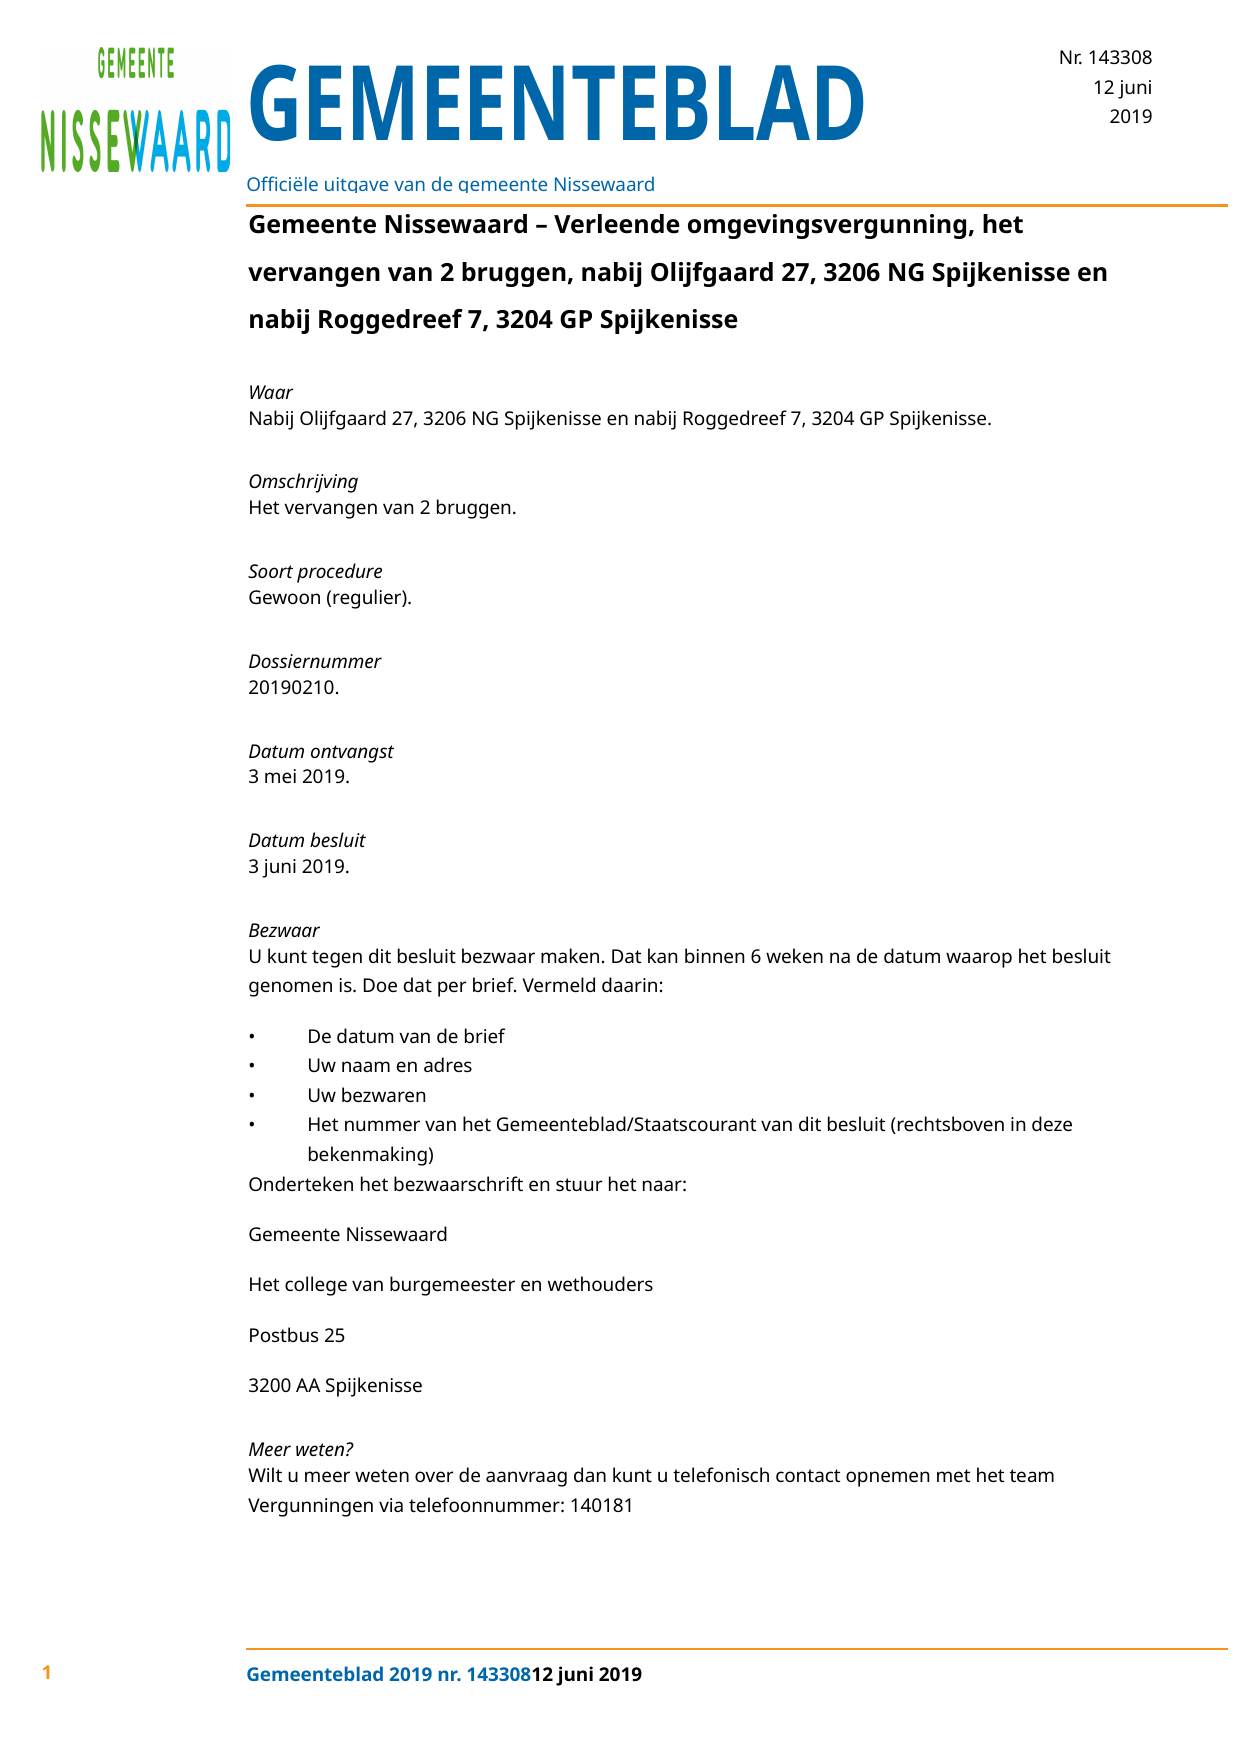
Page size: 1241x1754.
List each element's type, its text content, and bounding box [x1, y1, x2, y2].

text Het vervangen van 2 bruggen. [248, 494, 1152, 520]
text Omschrijving [248, 469, 1152, 494]
text 3 juni 2019. [248, 853, 1152, 879]
list De datum van de brief [248, 1023, 1152, 1049]
text Waar [248, 379, 1152, 405]
text 3 mei 2019. [248, 763, 1152, 789]
text Gemeente Nissewaard [248, 1221, 1152, 1247]
text Gewoon (regulier). [248, 584, 1152, 610]
picture [222, 122, 227, 160]
text Postbus 25 [248, 1322, 1152, 1348]
text Gemeente Nissewaard – Verleende omgevingsvergunning, het vervangen van 2 bruggen, nabij Olijfgaard 27, 3206 NG Spijkenisse en nabij Roggedreef 7, 3204 GP Spijkenisse [248, 207, 1152, 336]
text Nabij Olijfgaard 27, 3206 NG Spijkenisse en nabij Roggedreef 7, 3204 GP Spijkenisse. [248, 405, 1152, 431]
text Bezwaar [248, 917, 1152, 943]
text 20190210. [248, 674, 1152, 699]
text U kunt tegen dit besluit bezwaar maken. Dat kan binnen 6 weken na de datum waarop het besluit genomen is. Doe dat per brief. Vermeld daarin: [248, 943, 1152, 998]
text Het college van burgemeester en wethouders [248, 1272, 1152, 1297]
text Datum ontvangst [248, 738, 1152, 763]
list Het nummer van het Gemeenteblad/Staatscourant van dit besluit (rechtsboven in deze bekenmaking) [248, 1112, 1152, 1167]
text Dossiernummer [248, 648, 1152, 674]
text Onderteken het bezwaarschrift en stuur het naar: [248, 1171, 1152, 1197]
picture [176, 157, 187, 172]
list Uw bezwaren [248, 1082, 1152, 1108]
picture [154, 157, 165, 172]
picture [200, 151, 206, 172]
picture [201, 122, 206, 138]
list Uw naam en adres [248, 1052, 1152, 1078]
picture [41, 47, 231, 172]
text Wilt u meer weten over de aanvraag dan kunt u telefonisch contact opnemen met het team Vergunningen via telefoonnummer: 140181 [248, 1462, 1152, 1517]
text Datum besluit [248, 827, 1152, 853]
text Meer weten? [248, 1436, 1152, 1462]
text Soort procedure [248, 558, 1152, 584]
text 3200 AA Spijkenisse [248, 1372, 1152, 1398]
